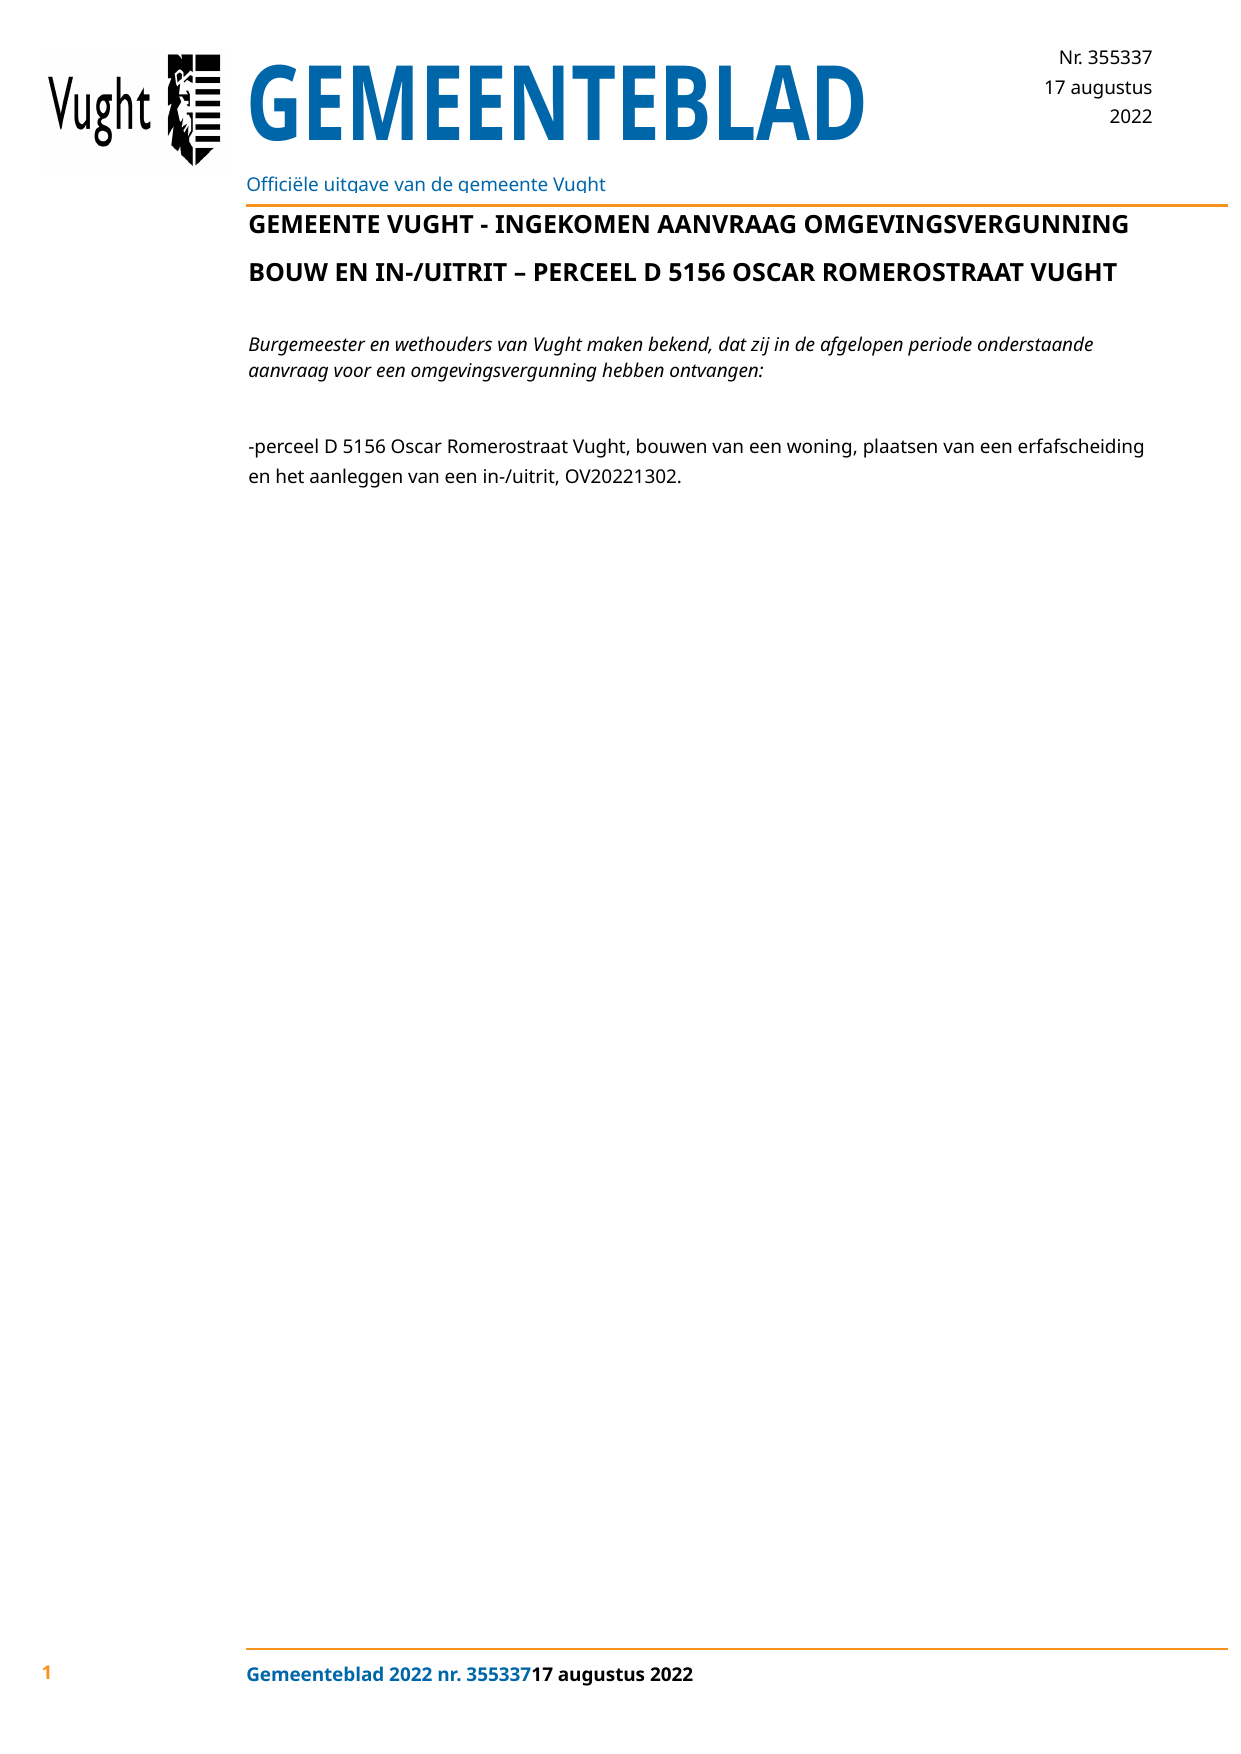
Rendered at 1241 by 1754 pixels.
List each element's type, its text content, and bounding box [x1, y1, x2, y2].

text GEMEENTE VUGHT - INGEKOMEN AANVRAAG OMGEVINGSVERGUNNING BOUW EN IN-/UITRIT – PERCEEL D 5156 OSCAR ROMEROSTRAAT VUGHT [248, 207, 1152, 288]
text -perceel D 5156 Oscar Romerostraat Vught, bouwen van een woning, plaatsen van een erfafscheiding en het aanleggen van een in-/uitrit, OV20221302. [248, 433, 1152, 489]
text Burgemeester en wethouders van Vught maken bekend, dat zij in de afgelopen periode onderstaande aanvraag voor een omgevingsvergunning hebben ontvangen: [248, 331, 1152, 383]
picture [41, 47, 231, 172]
